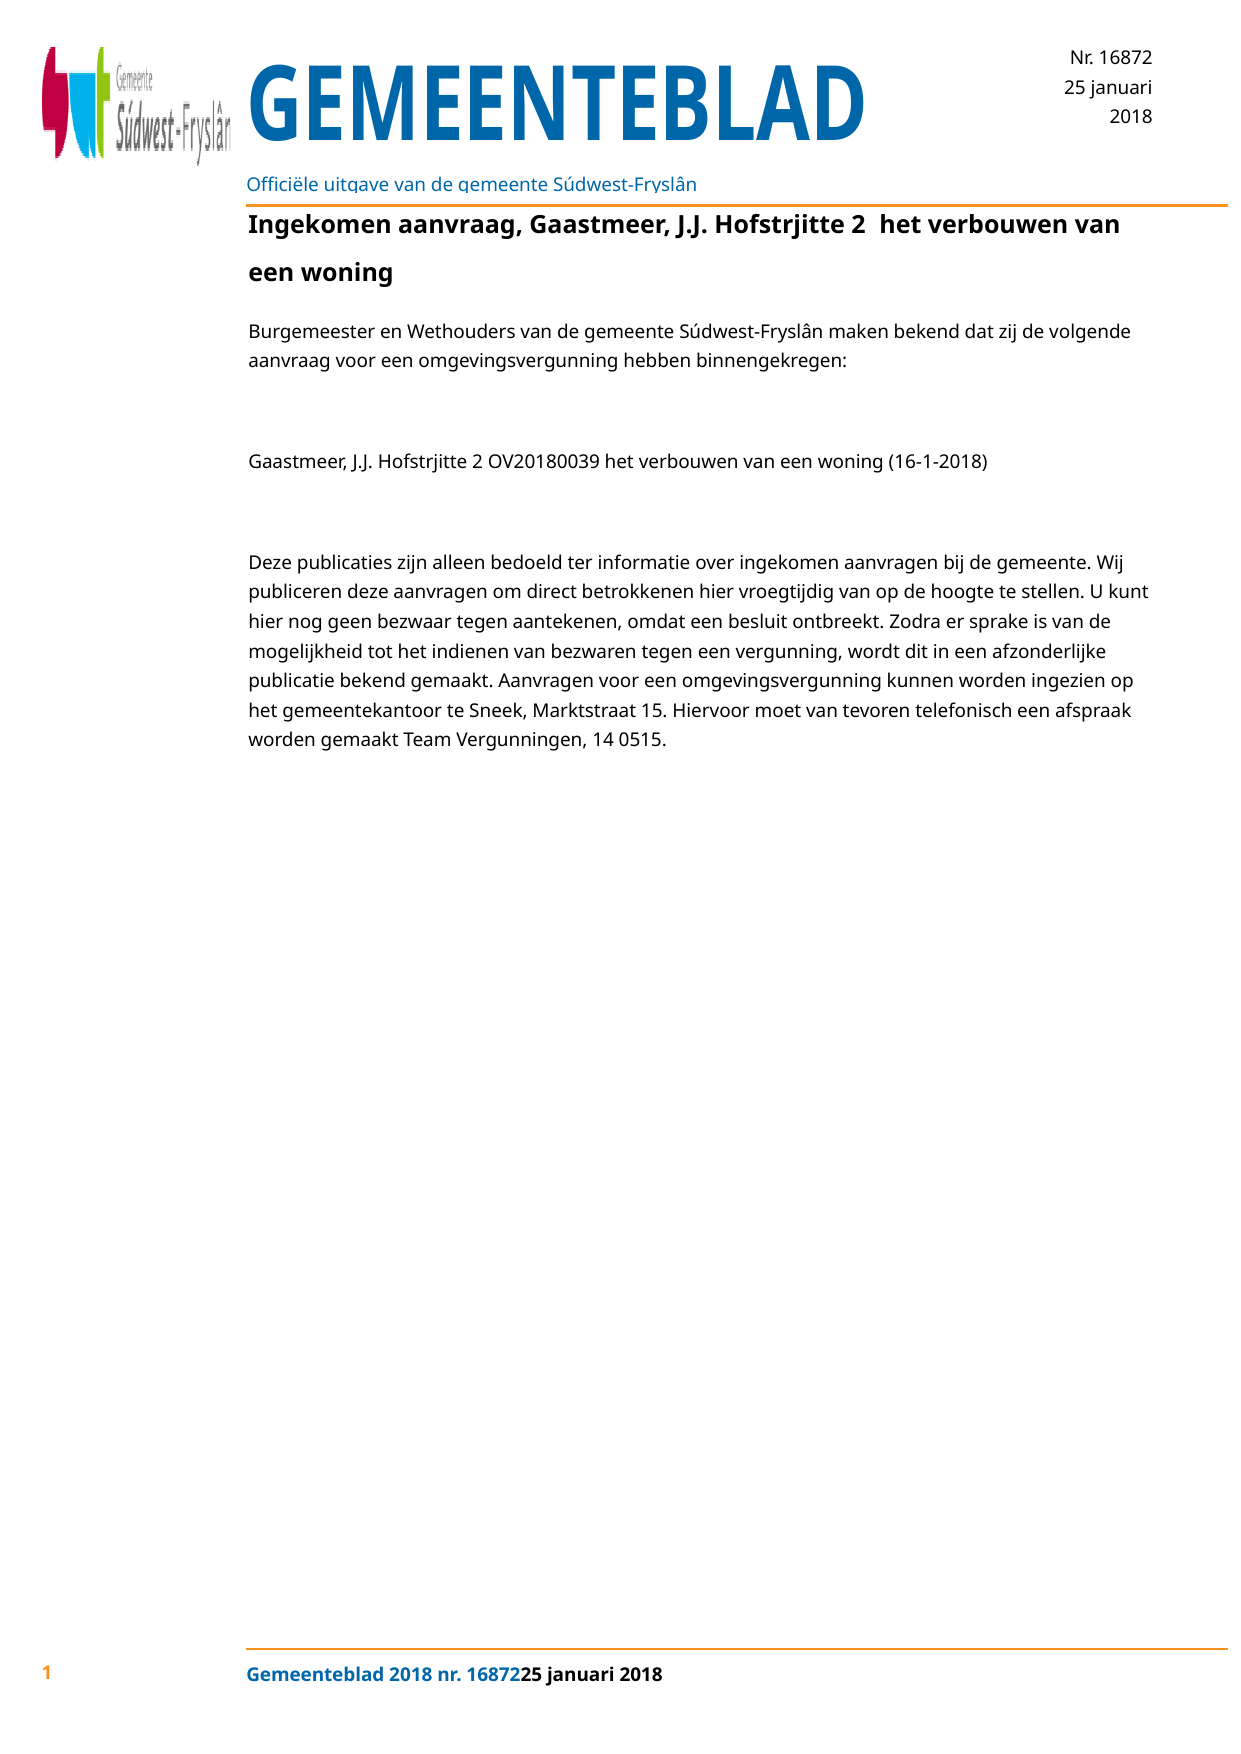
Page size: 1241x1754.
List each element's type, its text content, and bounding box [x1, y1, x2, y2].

text Deze publicaties zijn alleen bedoeld ter informatie over ingekomen aanvragen bij de gemeente. Wij publiceren deze aanvragen om direct betrokkenen hier vroegtijdig van op de hoogte te stellen. U kunt hier nog geen bezwaar tegen aantekenen, omdat een besluit ontbreekt. Zodra er sprake is van de mogelijkheid tot het indienen van bezwaren tegen een vergunning, wordt dit in een afzonderlijke publicatie bekend gemaakt. Aanvragen voor een omgevingsvergunning kunnen worden ingezien op het gemeentekantoor te Sneek, Marktstraat 15. Hiervoor moet van tevoren telefonisch een afspraak worden gemaakt Team Vergunningen, 14 0515. [248, 549, 1152, 752]
text Ingekomen aanvraag, Gaastmeer, J.J. Hofstrjitte 2 het verbouwen van een woning [248, 207, 1152, 288]
text Gaastmeer, J.J. Hofstrjitte 2 OV20180039 het verbouwen van een woning (16-1-2018) [248, 448, 1152, 474]
picture [41, 47, 231, 172]
text Burgemeester en Wethouders van de gemeente Súdwest-Fryslân maken bekend dat zij de volgende aanvraag voor een omgevingsvergunning hebben binnengekregen: [248, 318, 1152, 373]
